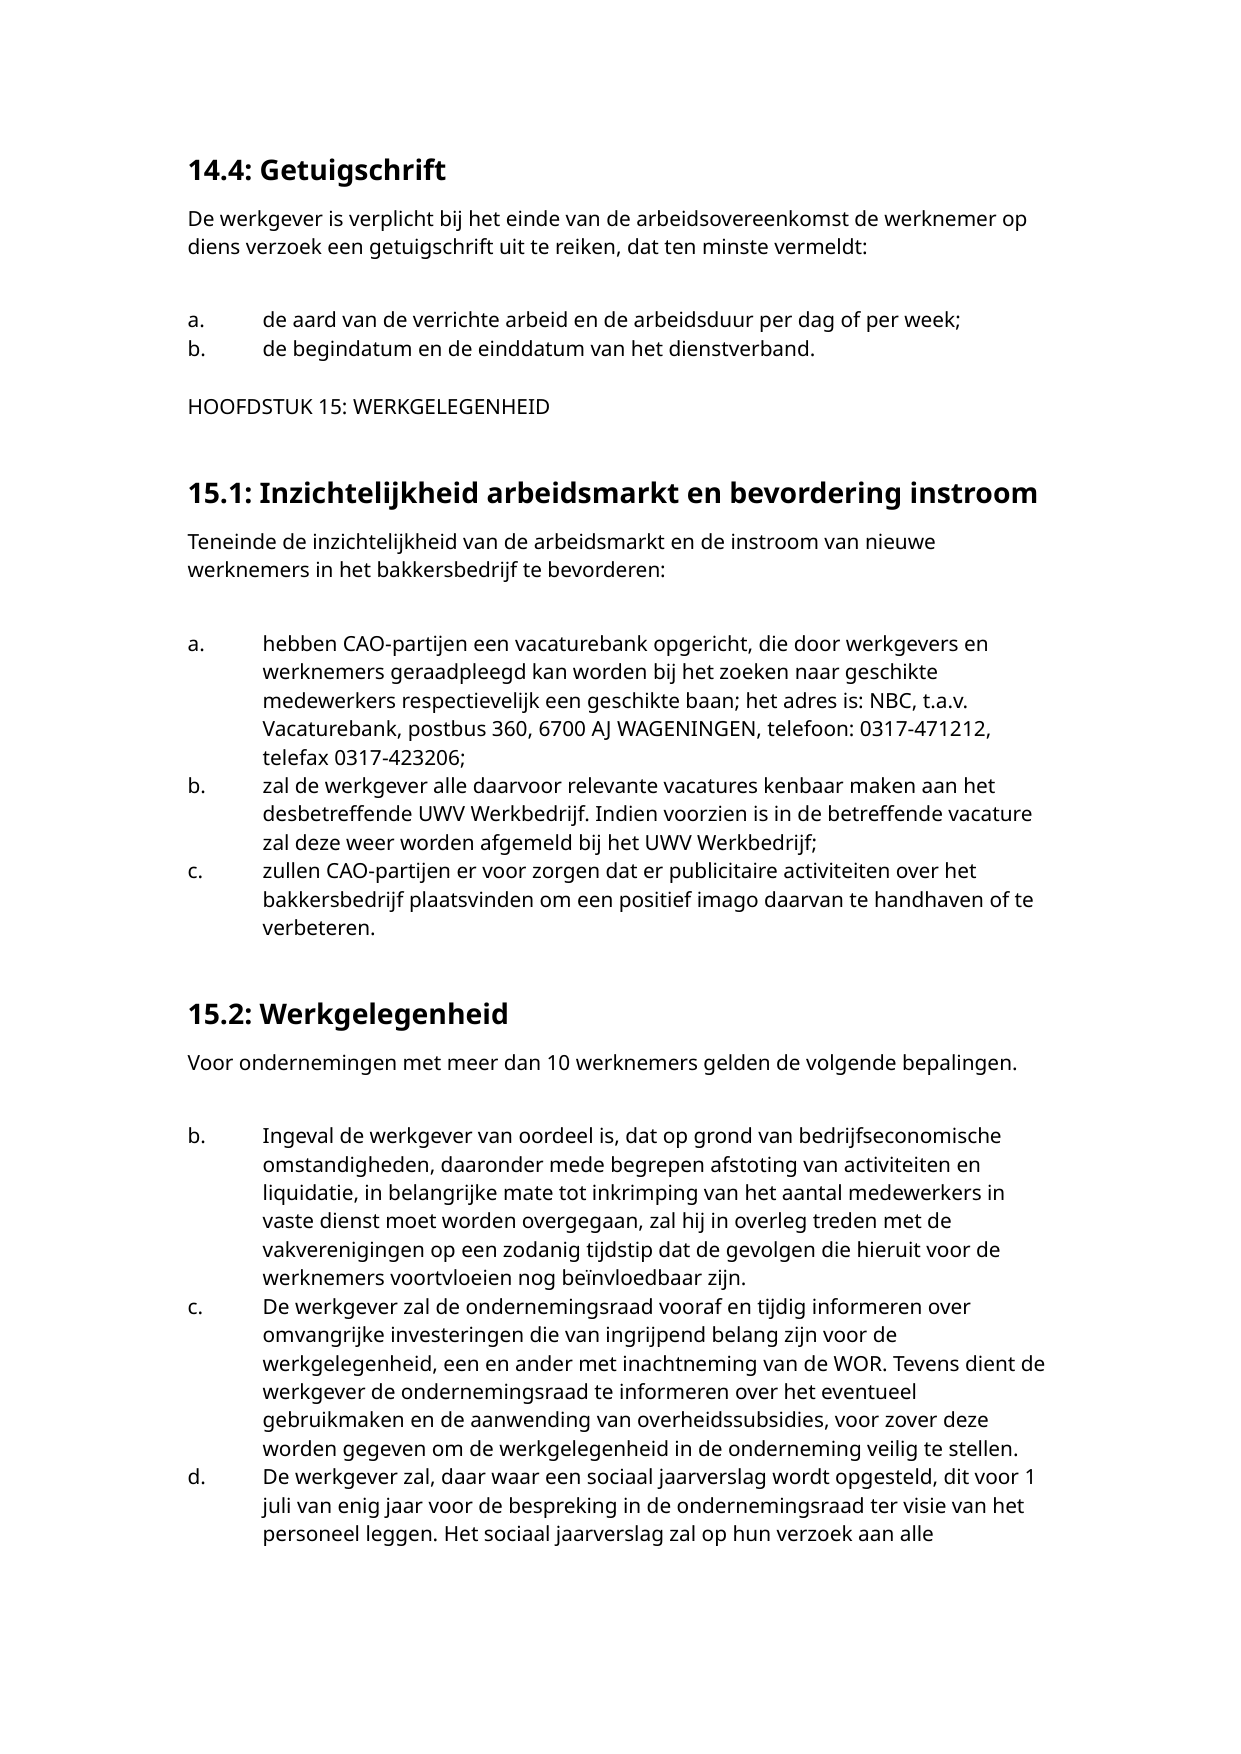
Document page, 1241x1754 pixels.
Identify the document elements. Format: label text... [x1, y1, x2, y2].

text De werkgever is verplicht bij het einde van de arbeidsovereenkomst de werknemer op diens verzoek een getuigschrift uit te reiken, dat ten minste vermeldt: [187, 204, 1053, 261]
list De werkgever zal de ondernemingsraad vooraf en tijdig informeren over omvangrijke investeringen die van ingrijpend belang zijn voor de werkgelegenheid, een en ander met inachtneming van de WOR. Tevens dient de werkgever de ondernemingsraad te informeren over het eventueel gebruikmaken en de aanwending van overheidssubsidies, voor zover deze worden gegeven om de werkgelegenheid in de onderneming veilig te stellen. [187, 1292, 1053, 1462]
text Voor ondernemingen met meer dan 10 werknemers gelden de volgende bepalingen. [187, 1048, 1053, 1076]
subtitle 15.1: Inzichtelijkheid arbeidsmarkt en bevordering instroom [187, 473, 1053, 512]
list zal de werkgever alle daarvoor relevante vacatures kenbaar maken aan het desbetreffende UWV Werkbedrijf. Indien voorzien is in de betreffende vacature zal deze weer worden afgemeld bij het UWV Werkbedrijf; [187, 771, 1053, 856]
list De werkgever zal, daar waar een sociaal jaarverslag wordt opgesteld, dit voor 1 juli van enig jaar voor de bespreking in de ondernemingsraad ter visie van het personeel leggen. Het sociaal jaarverslag zal op hun verzoek aan alle [187, 1462, 1053, 1548]
text Teneinde de inzichtelijkheid van de arbeidsmarkt en de instroom van nieuwe werknemers in het bakkersbedrijf te bevorderen: [187, 527, 1053, 584]
list de begindatum en de einddatum van het dienstverband. [187, 334, 1053, 362]
list zullen CAO-partijen er voor zorgen dat er publicitaire activiteiten over het bakkersbedrijf plaatsvinden om een positief imago daarvan te handhaven of te verbeteren. [187, 856, 1053, 942]
list Ingeval de werkgever van oordeel is, dat op grond van bedrijfseconomische omstandigheden, daaronder mede begrepen afstoting van activiteiten en liquidatie, in belangrijke mate tot inkrimping van het aantal medewerkers in vaste dienst moet worden overgegaan, zal hij in overleg treden met de vakverenigingen op een zodanig tijdstip dat de gevolgen die hieruit voor de werknemers voortvloeien nog beïnvloedbaar zijn. [187, 1121, 1053, 1292]
subtitle 15.2: Werkgelegenheid [187, 994, 1053, 1033]
list hebben CAO-partijen een vacaturebank opgericht, die door werkgevers en werknemers geraadpleegd kan worden bij het zoeken naar geschikte medewerkers respectievelijk een geschikte baan; het adres is: NBC, t.a.v. Vacaturebank, postbus 360, 6700 AJ WAGENINGEN, telefoon: 0317-471212, telefax 0317-423206; [187, 629, 1053, 771]
subtitle HOOFDSTUK 15: WERKGELEGENHEID [187, 392, 1053, 421]
list de aard van de verrichte arbeid en de arbeidsduur per dag of per week; [187, 306, 1053, 334]
subtitle 14.4: Getuigschrift [187, 150, 1053, 189]
